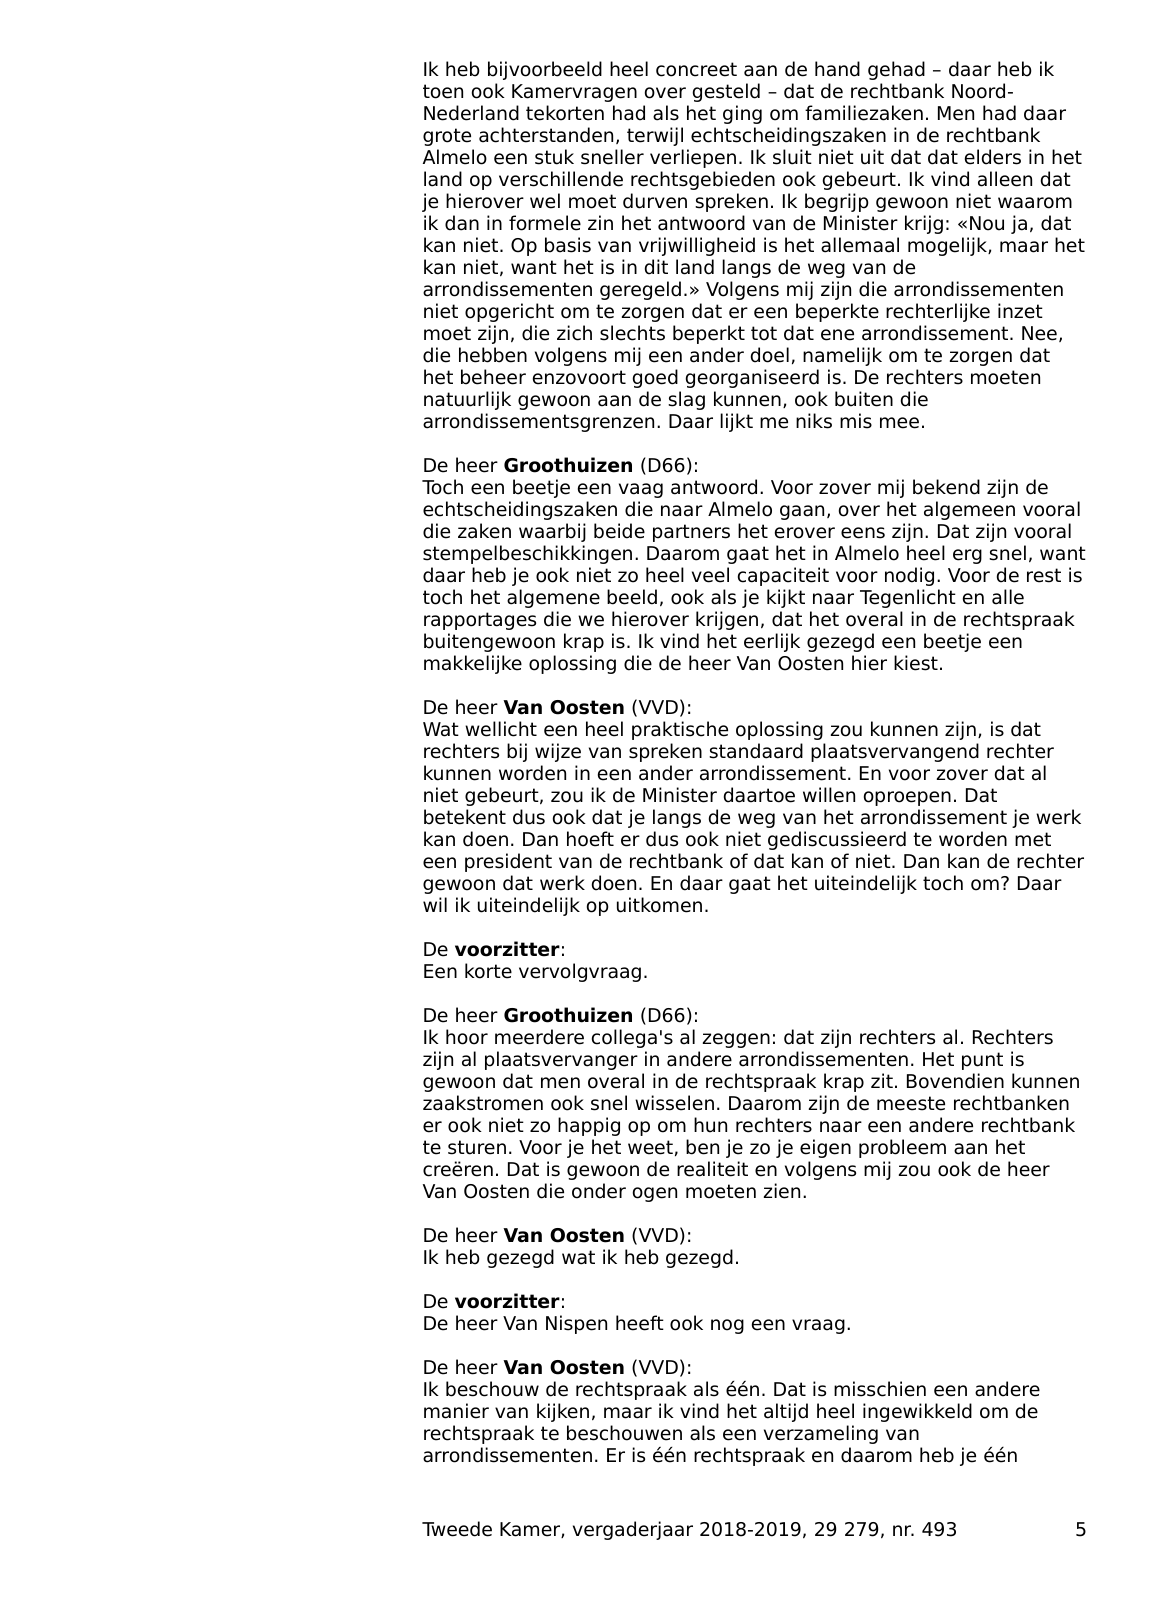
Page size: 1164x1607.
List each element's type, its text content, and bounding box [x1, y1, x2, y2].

text De heer Van Oosten (VVD): [422, 1225, 1087, 1247]
text De heer Groothuizen (D66): [422, 1005, 1087, 1027]
text Ik beschouw de rechtspraak als één. Dat is misschien een andere manier van kijken, maar ik vind het altijd heel ingewikkeld om de rechtspraak te beschouwen als een verzameling van arrondissementen. Er is één rechtspraak en daarom heb je één [422, 1379, 1087, 1467]
text Toch een beetje een vaag antwoord. Voor zover mij bekend zijn de echtscheidingszaken die naar Almelo gaan, over het algemeen vooral die zaken waarbij beide partners het erover eens zijn. Dat zijn vooral stempelbeschikkingen. Daarom gaat het in Almelo heel erg snel, want daar heb je ook niet zo heel veel capaciteit voor nodig. Voor de rest is toch het algemene beeld, ook als je kijkt naar Tegenlicht en alle rapportages die we hierover krijgen, dat het overal in de rechtspraak buitengewoon krap is. Ik vind het eerlijk gezegd een beetje een makkelijke oplossing die de heer Van Oosten hier kiest. [422, 477, 1087, 675]
text Ik hoor meerdere collega's al zeggen: dat zijn rechters al. Rechters zijn al plaatsvervanger in andere arrondissementen. Het punt is gewoon dat men overal in de rechtspraak krap zit. Bovendien kunnen zaakstromen ook snel wisselen. Daarom zijn de meeste rechtbanken er ook niet zo happig op om hun rechters naar een andere rechtbank te sturen. Voor je het weet, ben je zo je eigen probleem aan het creëren. Dat is gewoon de realiteit en volgens mij zou ook de heer Van Oosten die onder ogen moeten zien. [422, 1027, 1087, 1203]
text De heer Van Oosten (VVD): [422, 1357, 1087, 1379]
text Ik heb bijvoorbeeld heel concreet aan de hand gehad – daar heb ik toen ook Kamervragen over gesteld – dat de rechtbank Noord-Nederland tekorten had als het ging om familiezaken. Men had daar grote achterstanden, terwijl echtscheidingszaken in de rechtbank Almelo een stuk sneller verliepen. Ik sluit niet uit dat dat elders in het land op verschillende rechtsgebieden ook gebeurt. Ik vind alleen dat je hierover wel moet durven spreken. Ik begrijp gewoon niet waarom ik dan in formele zin het antwoord van de Minister krijg: «Nou ja, dat kan niet. Op basis van vrijwilligheid is het allemaal mogelijk, maar het kan niet, want het is in dit land langs de weg van de arrondissementen geregeld.» Volgens mij zijn die arrondissementen niet opgericht om te zorgen dat er een beperkte rechterlijke inzet moet zijn, die zich slechts beperkt tot dat ene arrondissement. Nee, die hebben volgens mij een ander doel, namelijk om te zorgen dat het beheer enzovoort goed georganiseerd is. De rechters moeten natuurlijk gewoon aan de slag kunnen, ook buiten die arrondissementsgrenzen. Daar lijkt me niks mis mee. [422, 59, 1087, 433]
text De voorzitter: [422, 939, 1087, 961]
text De heer Van Oosten (VVD): [422, 697, 1087, 719]
text Wat wellicht een heel praktische oplossing zou kunnen zijn, is dat rechters bij wijze van spreken standaard plaatsvervangend rechter kunnen worden in een ander arrondissement. En voor zover dat al niet gebeurt, zou ik de Minister daartoe willen oproepen. Dat betekent dus ook dat je langs de weg van het arrondissement je werk kan doen. Dan hoeft er dus ook niet gediscussieerd te worden met een president van de rechtbank of dat kan of niet. Dan kan de rechter gewoon dat werk doen. En daar gaat het uiteindelijk toch om? Daar wil ik uiteindelijk op uitkomen. [422, 719, 1087, 917]
text Ik heb gezegd wat ik heb gezegd. [422, 1247, 1087, 1269]
text Een korte vervolgvraag. [422, 961, 1087, 983]
text De heer Van Nispen heeft ook nog een vraag. [422, 1313, 1087, 1335]
text De voorzitter: [422, 1291, 1087, 1313]
text De heer Groothuizen (D66): [422, 455, 1087, 477]
